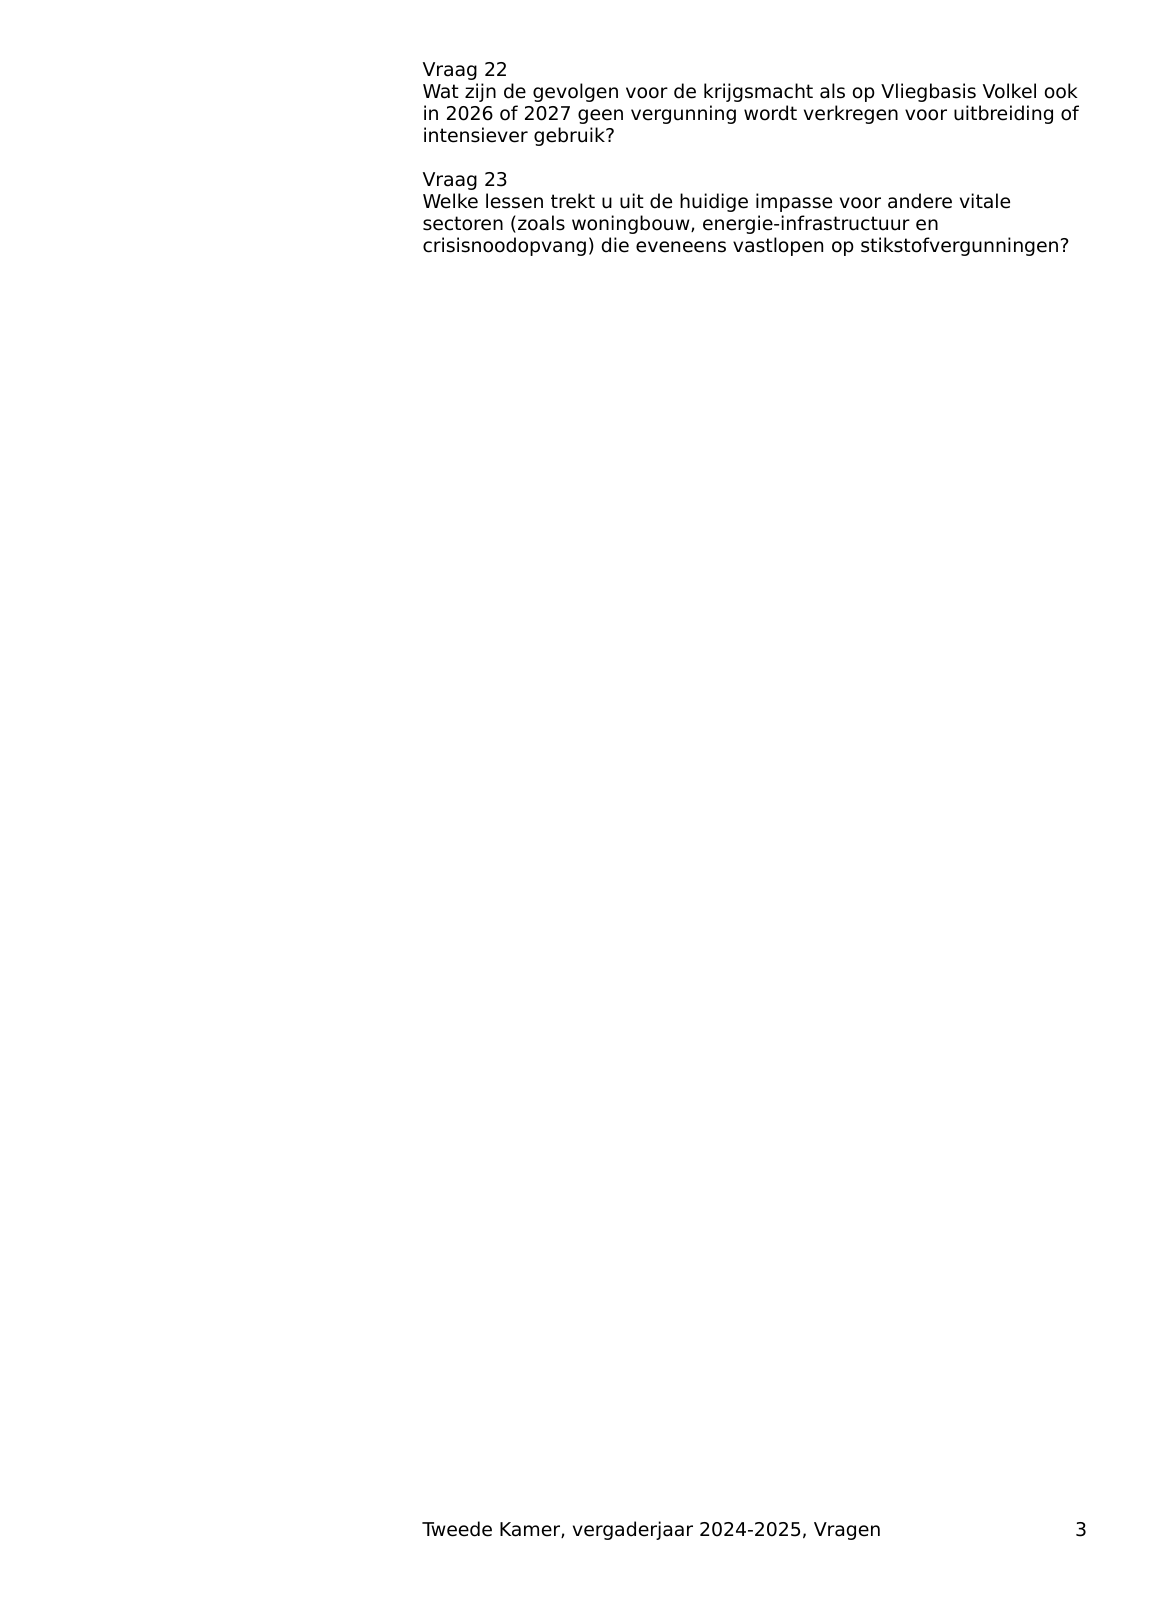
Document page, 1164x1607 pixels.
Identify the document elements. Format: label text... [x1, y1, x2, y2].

text Wat zijn de gevolgen voor de krijgsmacht als op Vliegbasis Volkel ook in 2026 of 2027 geen vergunning wordt verkregen voor uitbreiding of intensiever gebruik? [422, 81, 1087, 147]
text Vraag 22 [422, 59, 1087, 81]
text Vraag 23 [422, 169, 1087, 191]
text Welke lessen trekt u uit de huidige impasse voor andere vitale sectoren (zoals woningbouw, energie-infrastructuur en crisisnoodopvang) die eveneens vastlopen op stikstofvergunningen? [422, 191, 1087, 257]
